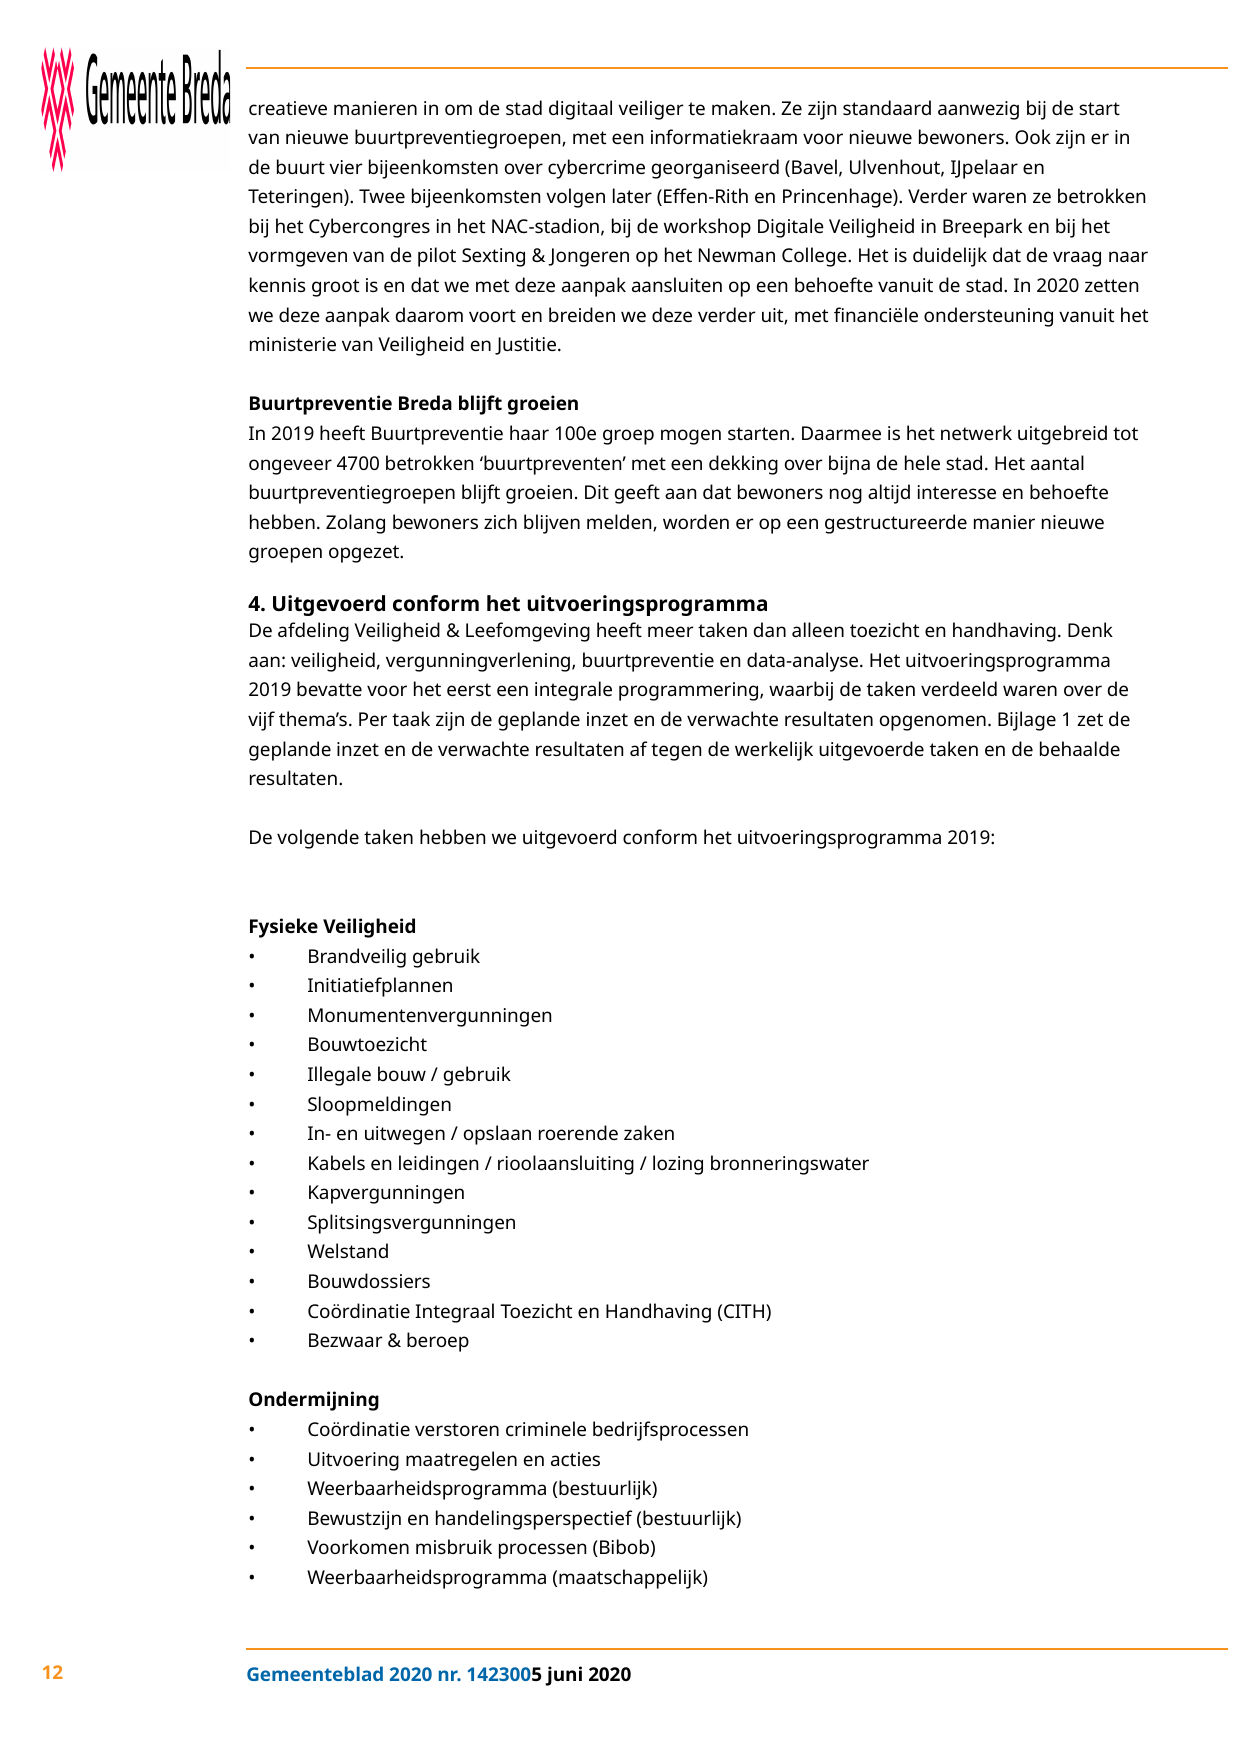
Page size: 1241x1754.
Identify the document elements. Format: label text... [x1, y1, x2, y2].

list Welstand [248, 1239, 1152, 1264]
text 4. Uitgevoerd conform het uitvoeringsprogramma [248, 589, 1152, 617]
text De afdeling Veiligheid & Leefomgeving heeft meer taken dan alleen toezicht en handhaving. Denk aan: veiligheid, vergunningverlening, buurtpreventie en data-analyse. Het uitvoeringsprogramma 2019 bevatte voor het eerst een integrale programmering, waarbij de taken verdeeld waren over de vijf thema’s. Per taak zijn de geplande inzet en de verwachte resultaten opgenomen. Bijlage 1 zet de geplande inzet en de verwachte resultaten af tegen de werkelijk uitgevoerde taken en de behaalde resultaten. [248, 617, 1152, 791]
list Weerbaarheidsprogramma (maatschappelijk) [248, 1564, 1152, 1590]
list Bezwaar & beroep [248, 1327, 1152, 1353]
list Bouwdossiers [248, 1268, 1152, 1294]
text In 2019 heeft Buurtpreventie haar 100e groep mogen starten. Daarmee is het netwerk uitgebreid tot ongeveer 4700 betrokken ‘buurtpreventen’ met een dekking over bijna de hele stad. Het aantal buurtpreventiegroepen blijft groeien. Dit geeft aan dat bewoners nog altijd interesse en behoefte hebben. Zolang bewoners zich blijven melden, worden er op een gestructureerde manier nieuwe groepen opgezet. [248, 420, 1152, 564]
list Splitsingsvergunningen [248, 1209, 1152, 1235]
text creatieve manieren in om de stad digitaal veiliger te maken. Ze zijn standaard aanwezig bij de start van nieuwe buurtpreventiegroepen, met een informatiekraam voor nieuwe bewoners. Ook zijn er in de buurt vier bijeenkomsten over cybercrime georganiseerd (Bavel, Ulvenhout, IJpelaar en Teteringen). Twee bijeenkomsten volgen later (Effen-Rith en Princenhage). Verder waren ze betrokken bij het Cybercongres in het NAC-stadion, bij de workshop Digitale Veiligheid in Breepark en bij het vormgeven van de pilot Sexting & Jongeren op het Newman College. Het is duidelijk dat de vraag naar kennis groot is en dat we met deze aanpak aansluiten op een behoefte vanuit de stad. In 2020 zetten we deze aanpak daarom voort en breiden we deze verder uit, met financiële ondersteuning vanuit het ministerie van Veiligheid en Justitie. [248, 95, 1152, 357]
list Kabels en leidingen / rioolaansluiting / lozing bronneringswater [248, 1150, 1152, 1176]
list Weerbaarheidsprogramma (bestuurlijk) [248, 1475, 1152, 1501]
text Ondermijning [248, 1387, 1152, 1412]
list Monumentenvergunningen [248, 1002, 1152, 1028]
text Fysieke Veiligheid [248, 913, 1152, 939]
list Uitvoering maatregelen en acties [248, 1446, 1152, 1471]
text Buurtpreventie Breda blijft groeien [248, 391, 1152, 416]
list Initiatiefplannen [248, 972, 1152, 998]
list Coördinatie Integraal Toezicht en Handhaving (CITH) [248, 1298, 1152, 1323]
text De volgende taken hebben we uitgevoerd conform het uitvoeringsprogramma 2019: [248, 824, 1152, 850]
list Kapvergunningen [248, 1179, 1152, 1205]
list Coördinatie verstoren criminele bedrijfsprocessen [248, 1416, 1152, 1442]
list Bouwtoezicht [248, 1032, 1152, 1057]
list Sloopmeldingen [248, 1091, 1152, 1116]
list Bewustzijn en handelingsperspectief (bestuurlijk) [248, 1505, 1152, 1531]
list In- en uitwegen / opslaan roerende zaken [248, 1120, 1152, 1146]
list Illegale bouw / gebruik [248, 1061, 1152, 1087]
list Brandveilig gebruik [248, 943, 1152, 968]
picture [41, 47, 231, 172]
list Voorkomen misbruik processen (Bibob) [248, 1534, 1152, 1560]
